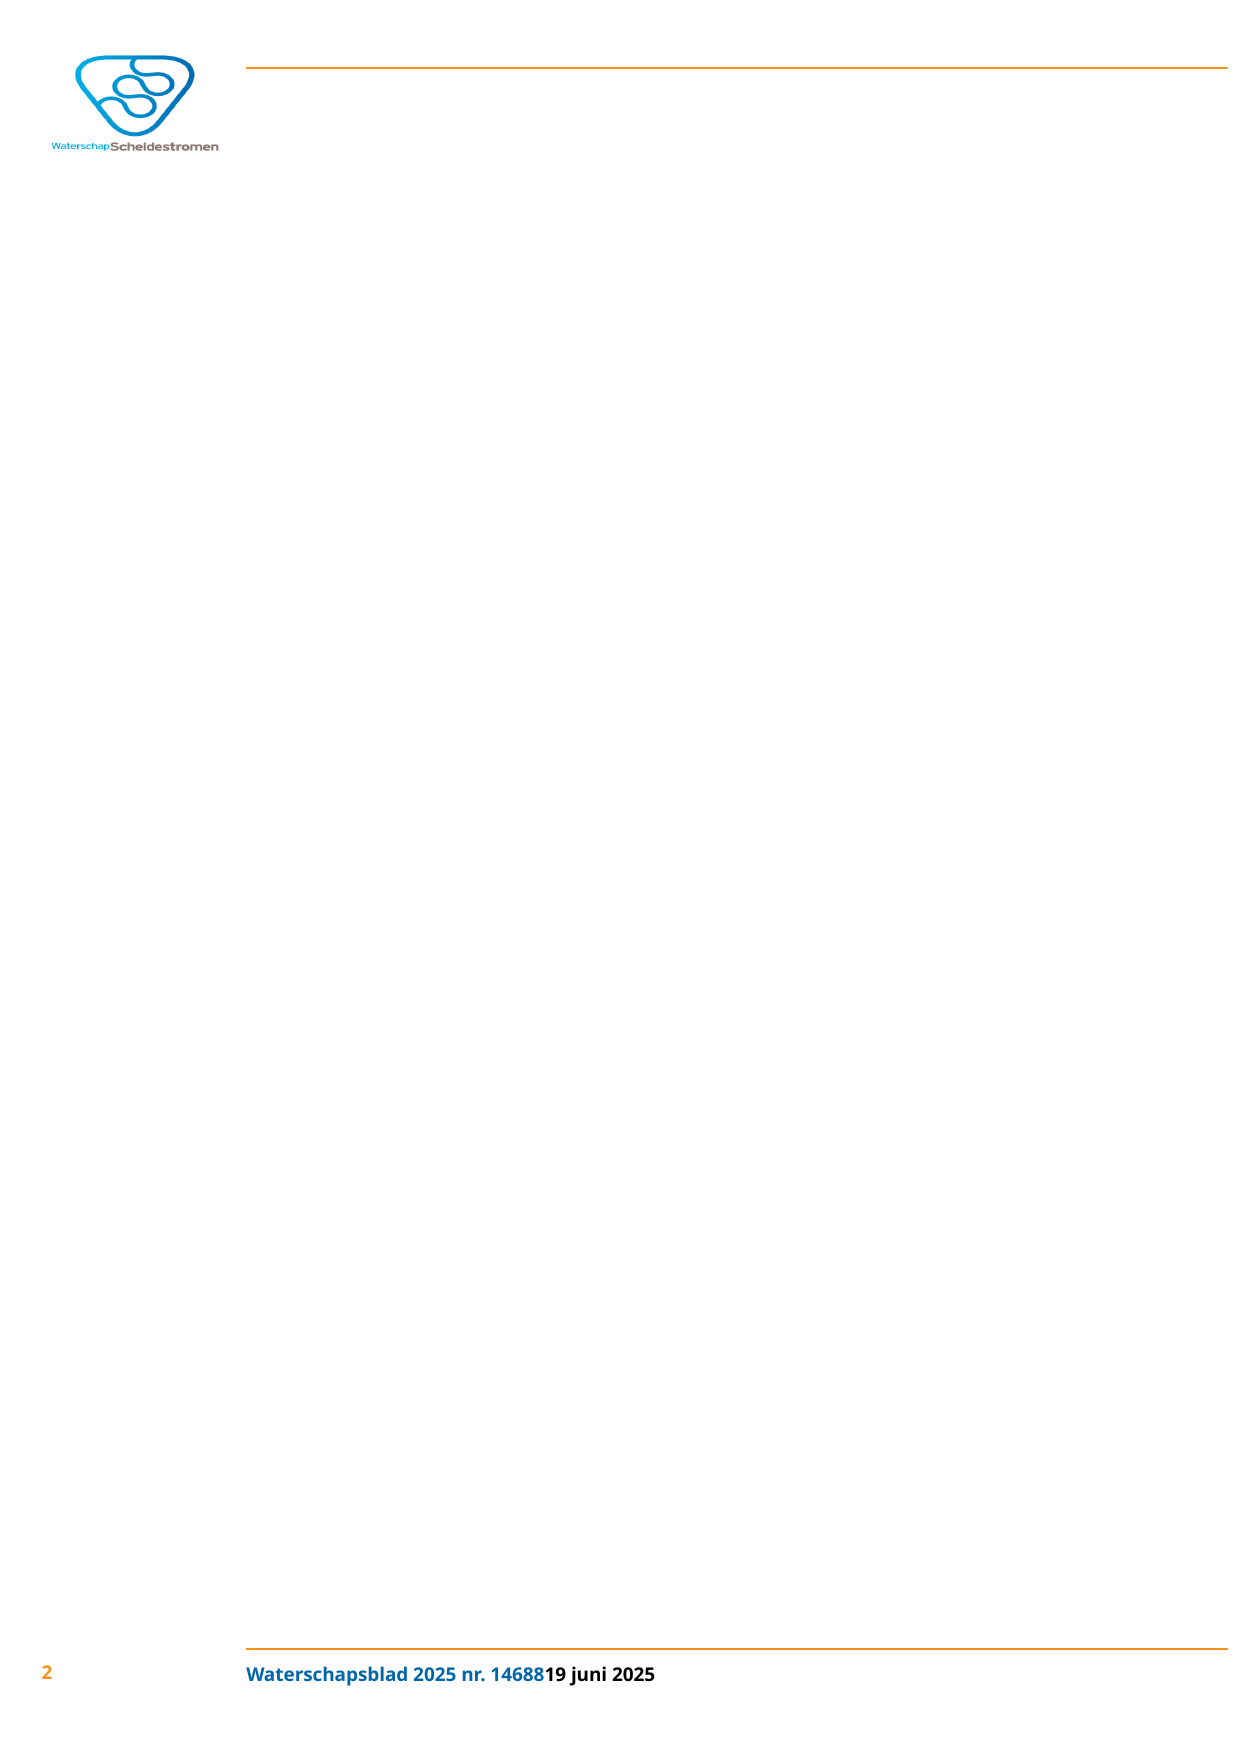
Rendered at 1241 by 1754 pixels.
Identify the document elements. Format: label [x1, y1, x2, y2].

picture [41, 47, 231, 172]
